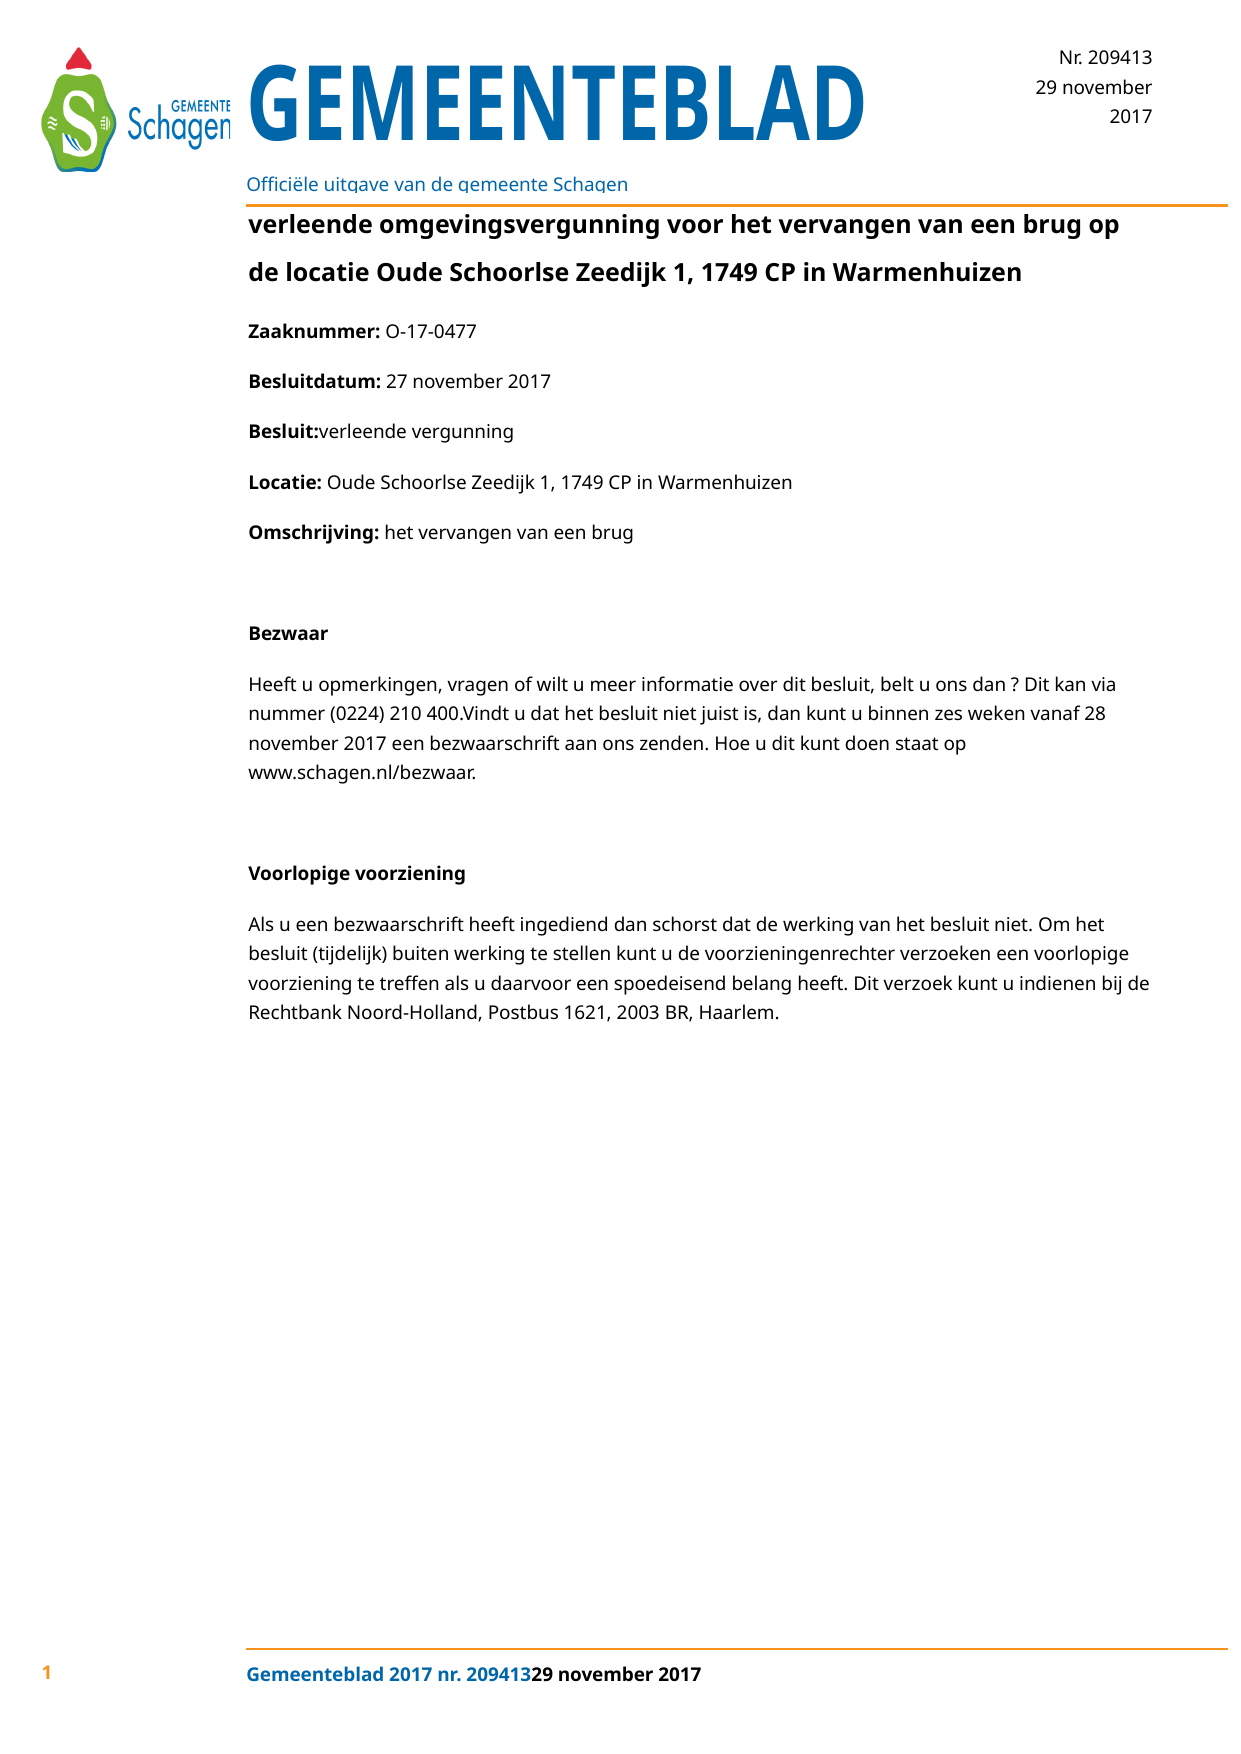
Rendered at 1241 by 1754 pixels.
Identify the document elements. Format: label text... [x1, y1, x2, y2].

text Zaaknummer: O-17-0477 [248, 318, 1152, 344]
text verleende omgevingsvergunning voor het vervangen van een brug op de locatie Oude Schoorlse Zeedijk 1, 1749 CP in Warmenhuizen [248, 207, 1152, 288]
picture [41, 47, 231, 172]
text Heeft u opmerkingen, vragen of wilt u meer informatie over dit besluit, belt u ons dan ? Dit kan via nummer (0224) 210 400.Vindt u dat het besluit niet juist is, dan kunt u binnen zes weken vanaf 28 november 2017 een bezwaarschrift aan ons zenden. Hoe u dit kunt doen staat op www.schagen.nl/bezwaar. [248, 671, 1152, 785]
text Bezwaar [248, 620, 1152, 646]
text Locatie: Oude Schoorlse Zeedijk 1, 1749 CP in Warmenhuizen [248, 469, 1152, 495]
text Voorlopige voorziening [248, 860, 1152, 886]
text Besluitdatum: 27 november 2017 [248, 368, 1152, 394]
text Als u een bezwaarschrift heeft ingediend dan schorst dat de werking van het besluit niet. Om het besluit (tijdelijk) buiten werking te stellen kunt u de voorzieningenrechter verzoeken een voorlopige voorziening te treffen als u daarvoor een spoedeisend belang heeft. Dit verzoek kunt u indienen bij de Rechtbank Noord-Holland, Postbus 1621, 2003 BR, Haarlem. [248, 911, 1152, 1025]
text Omschrijving: het vervangen van een brug [248, 519, 1152, 545]
text Besluit:verleende vergunning [248, 419, 1152, 444]
